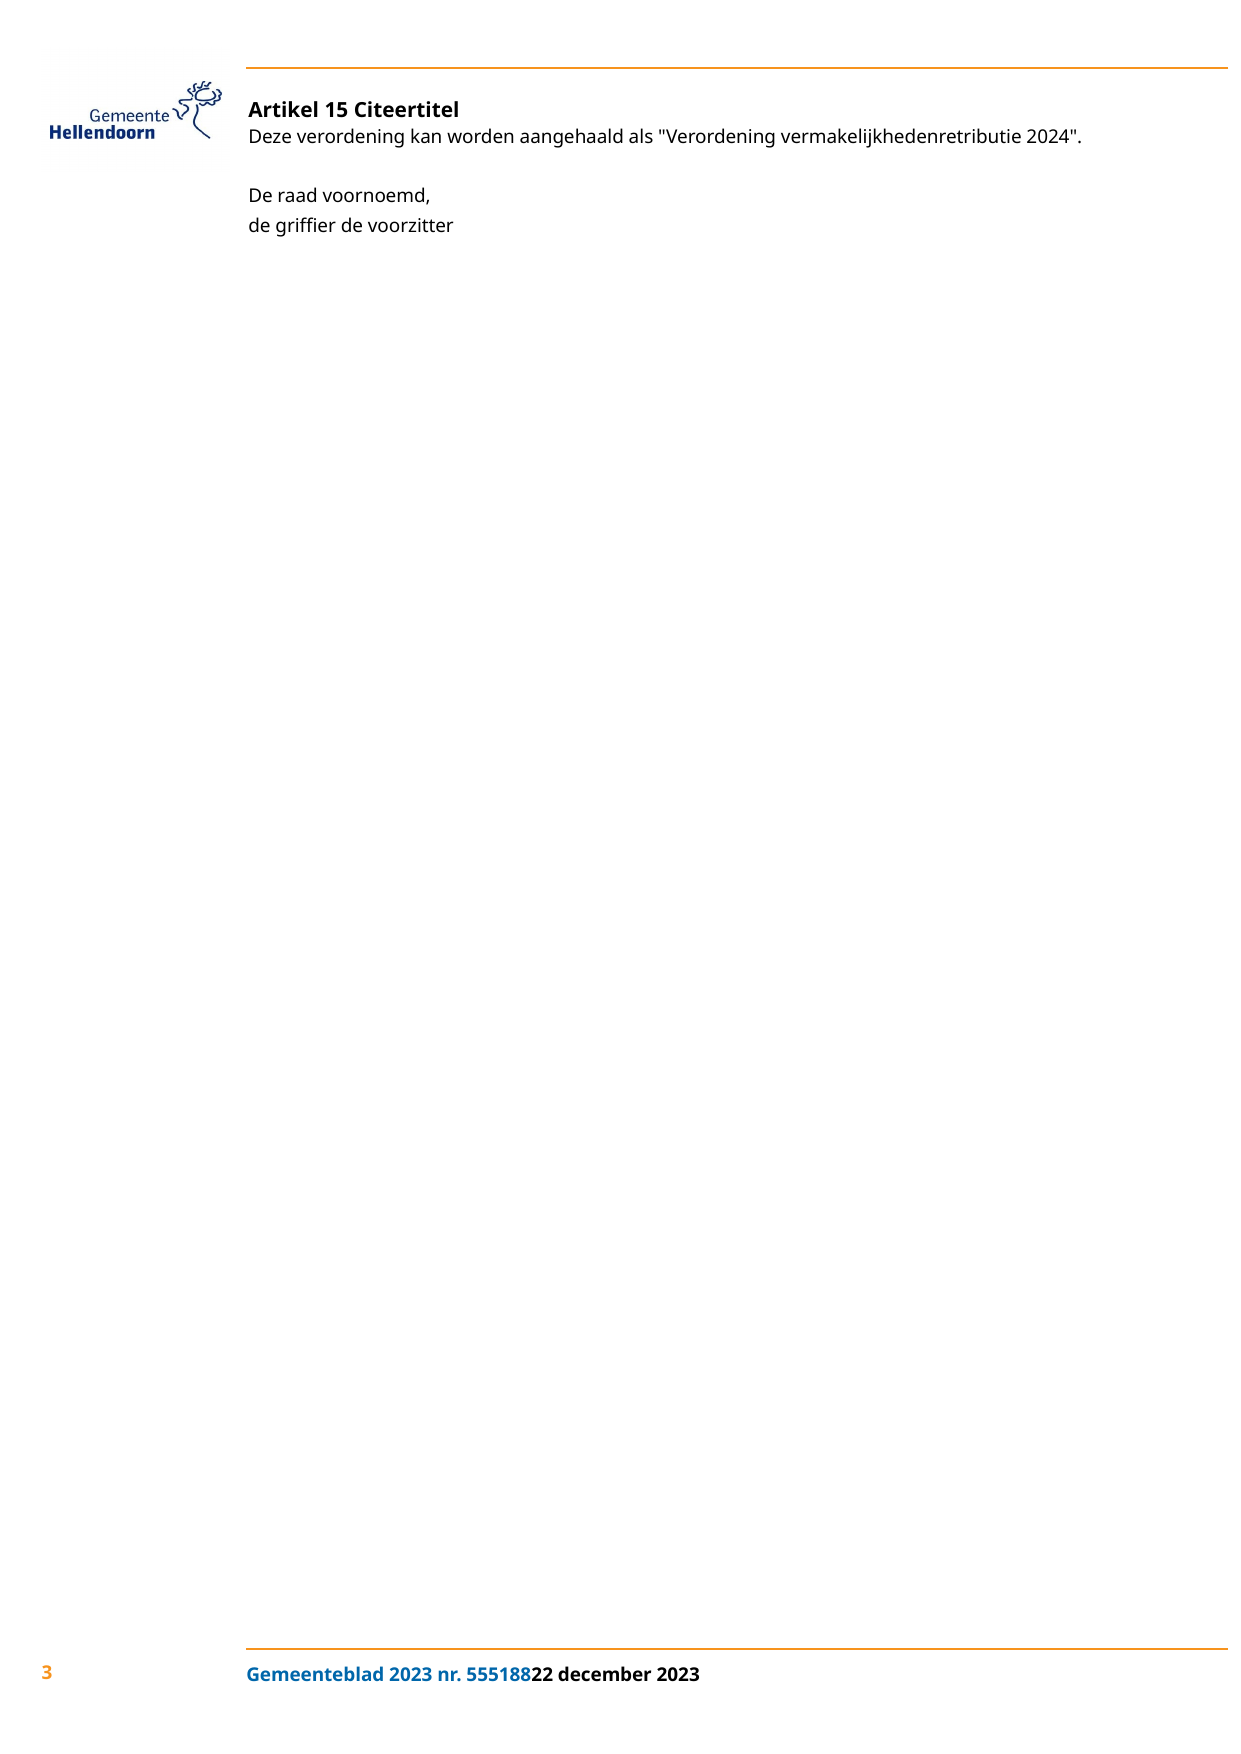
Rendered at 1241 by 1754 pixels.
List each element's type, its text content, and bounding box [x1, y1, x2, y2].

text Deze verordening kan worden aangehaald als "Verordening vermakelijkhedenretributie 2024". [248, 123, 1152, 149]
text de griffier de voorzitter [248, 212, 1152, 238]
text De raad voornoemd, [248, 182, 1152, 208]
picture [41, 47, 231, 172]
text Artikel 15 Citeertitel [248, 95, 1152, 123]
